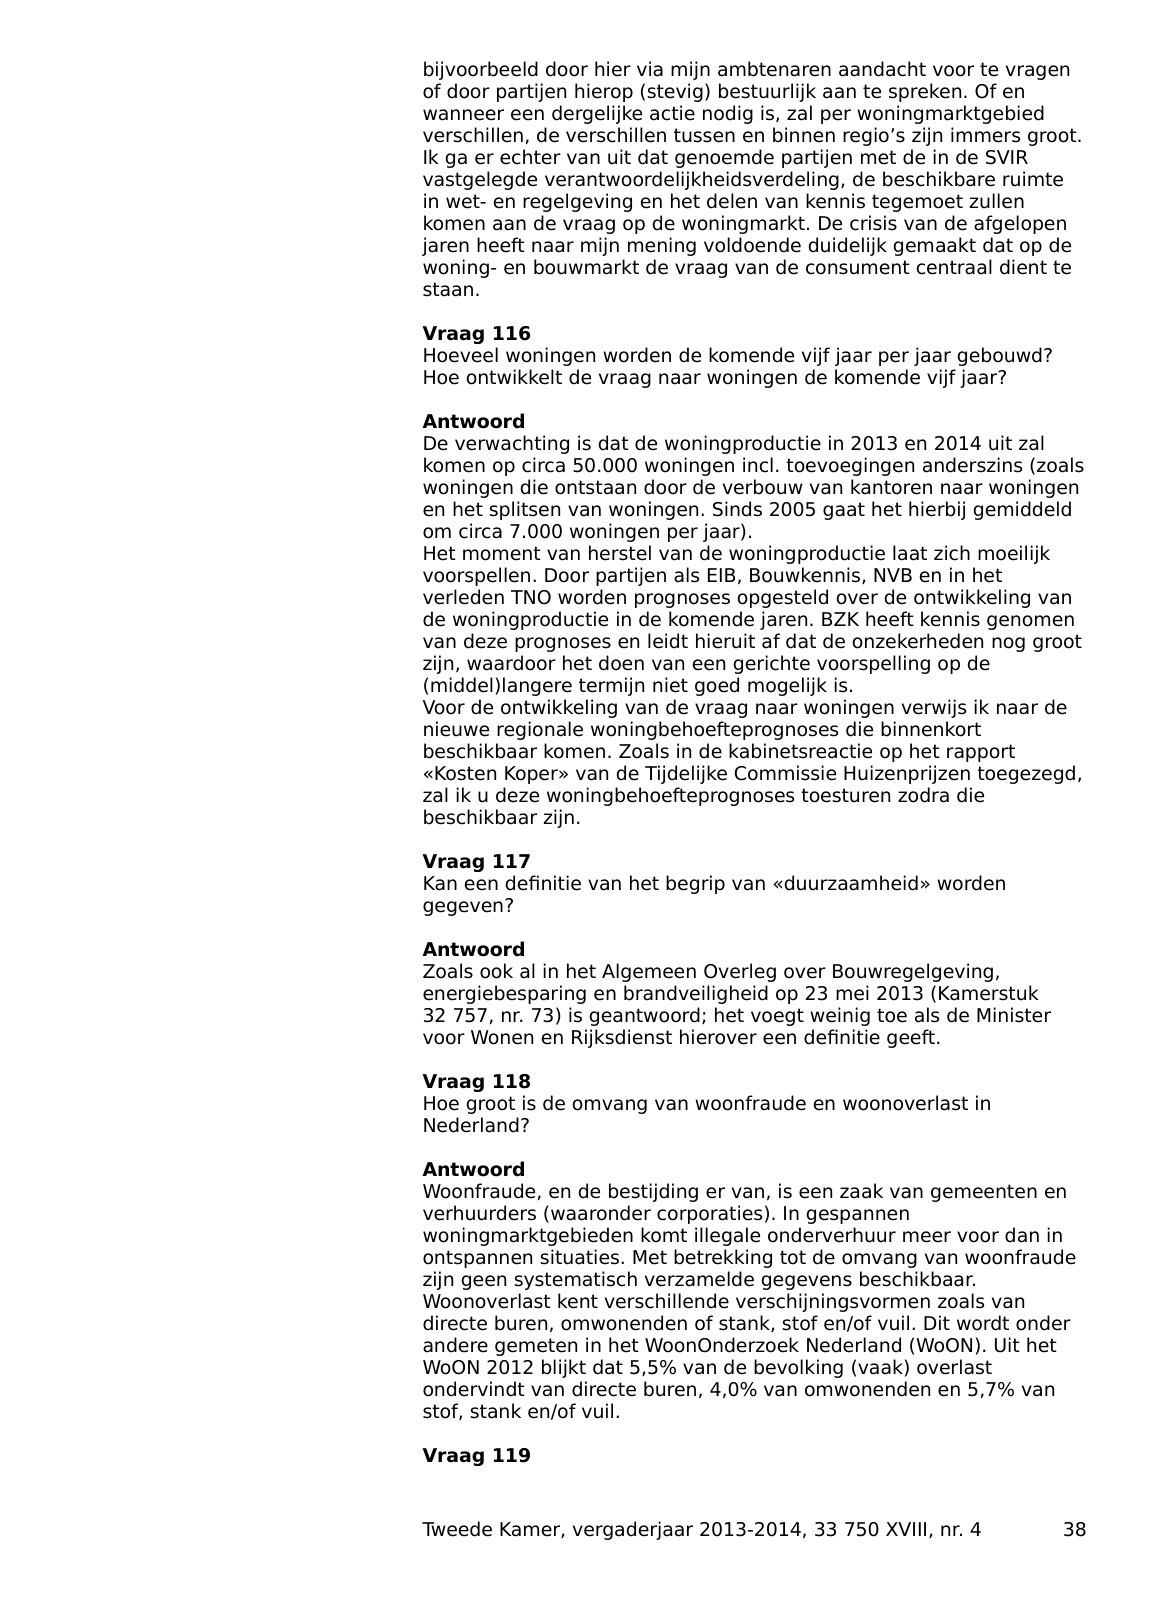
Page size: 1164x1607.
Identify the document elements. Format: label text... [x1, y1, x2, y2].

text Zoals ook al in het Algemeen Overleg over Bouwregelgeving, energiebesparing en brandveiligheid op 23 mei 2013 (Kamerstuk 32 757, nr. 73) is geantwoord; het voegt weinig toe als de Minister voor Wonen en Rijksdienst hierover een definitie geeft. [422, 961, 1087, 1049]
text Antwoord [422, 1159, 1087, 1181]
text Vraag 116 [422, 323, 1087, 345]
text Woonfraude, en de bestijding er van, is een zaak van gemeenten en verhuurders (waaronder corporaties). In gespannen woningmarktgebieden komt illegale onderverhuur meer voor dan in ontspannen situaties. Met betrekking tot de omvang van woonfraude zijn geen systematisch verzamelde gegevens beschikbaar. [422, 1181, 1087, 1291]
text Vraag 119 [422, 1445, 1087, 1467]
text bijvoorbeeld door hier via mijn ambtenaren aandacht voor te vragen of door partijen hierop (stevig) bestuurlijk aan te spreken. Of en wanneer een dergelijke actie nodig is, zal per woningmarktgebied verschillen, de verschillen tussen en binnen regio’s zijn immers groot. Ik ga er echter van uit dat genoemde partijen met de in de SVIR vastgelegde verantwoordelijkheidsverdeling, de beschikbare ruimte in wet- en regelgeving en het delen van kennis tegemoet zullen komen aan de vraag op de woningmarkt. De crisis van de afgelopen jaren heeft naar mijn mening voldoende duidelijk gemaakt dat op de woning- en bouwmarkt de vraag van de consument centraal dient te staan. [422, 59, 1087, 301]
text Antwoord [422, 939, 1087, 961]
text Voor de ontwikkeling van de vraag naar woningen verwijs ik naar de nieuwe regionale woningbehoefteprognoses die binnenkort beschikbaar komen. Zoals in de kabinetsreactie op het rapport «Kosten Koper» van de Tijdelijke Commissie Huizenprijzen toegezegd, zal ik u deze woningbehoefteprognoses toesturen zodra die beschikbaar zijn. [422, 697, 1087, 829]
text Hoeveel woningen worden de komende vijf jaar per jaar gebouwd? Hoe ontwikkelt de vraag naar woningen de komende vijf jaar? [422, 345, 1087, 389]
text Vraag 118 [422, 1071, 1087, 1093]
text Kan een definitie van het begrip van «duurzaamheid» worden gegeven? [422, 873, 1087, 917]
text Vraag 117 [422, 851, 1087, 873]
text Woonoverlast kent verschillende verschijningsvormen zoals van directe buren, omwonenden of stank, stof en/of vuil. Dit wordt onder andere gemeten in het WoonOnderzoek Nederland (WoON). Uit het WoON 2012 blijkt dat 5,5% van de bevolking (vaak) overlast ondervindt van directe buren, 4,0% van omwonenden en 5,7% van stof, stank en/of vuil. [422, 1291, 1087, 1423]
text De verwachting is dat de woningproductie in 2013 en 2014 uit zal komen op circa 50.000 woningen incl. toevoegingen anderszins (zoals woningen die ontstaan door de verbouw van kantoren naar woningen en het splitsen van woningen. Sinds 2005 gaat het hierbij gemiddeld om circa 7.000 woningen per jaar). [422, 433, 1087, 543]
text Het moment van herstel van de woningproductie laat zich moeilijk voorspellen. Door partijen als EIB, Bouwkennis, NVB en in het verleden TNO worden prognoses opgesteld over de ontwikkeling van de woningproductie in de komende jaren. BZK heeft kennis genomen van deze prognoses en leidt hieruit af dat de onzekerheden nog groot zijn, waardoor het doen van een gerichte voorspelling op de (middel)langere termijn niet goed mogelijk is. [422, 543, 1087, 697]
text Antwoord [422, 411, 1087, 433]
text Hoe groot is de omvang van woonfraude en woonoverlast in Nederland? [422, 1093, 1087, 1137]
